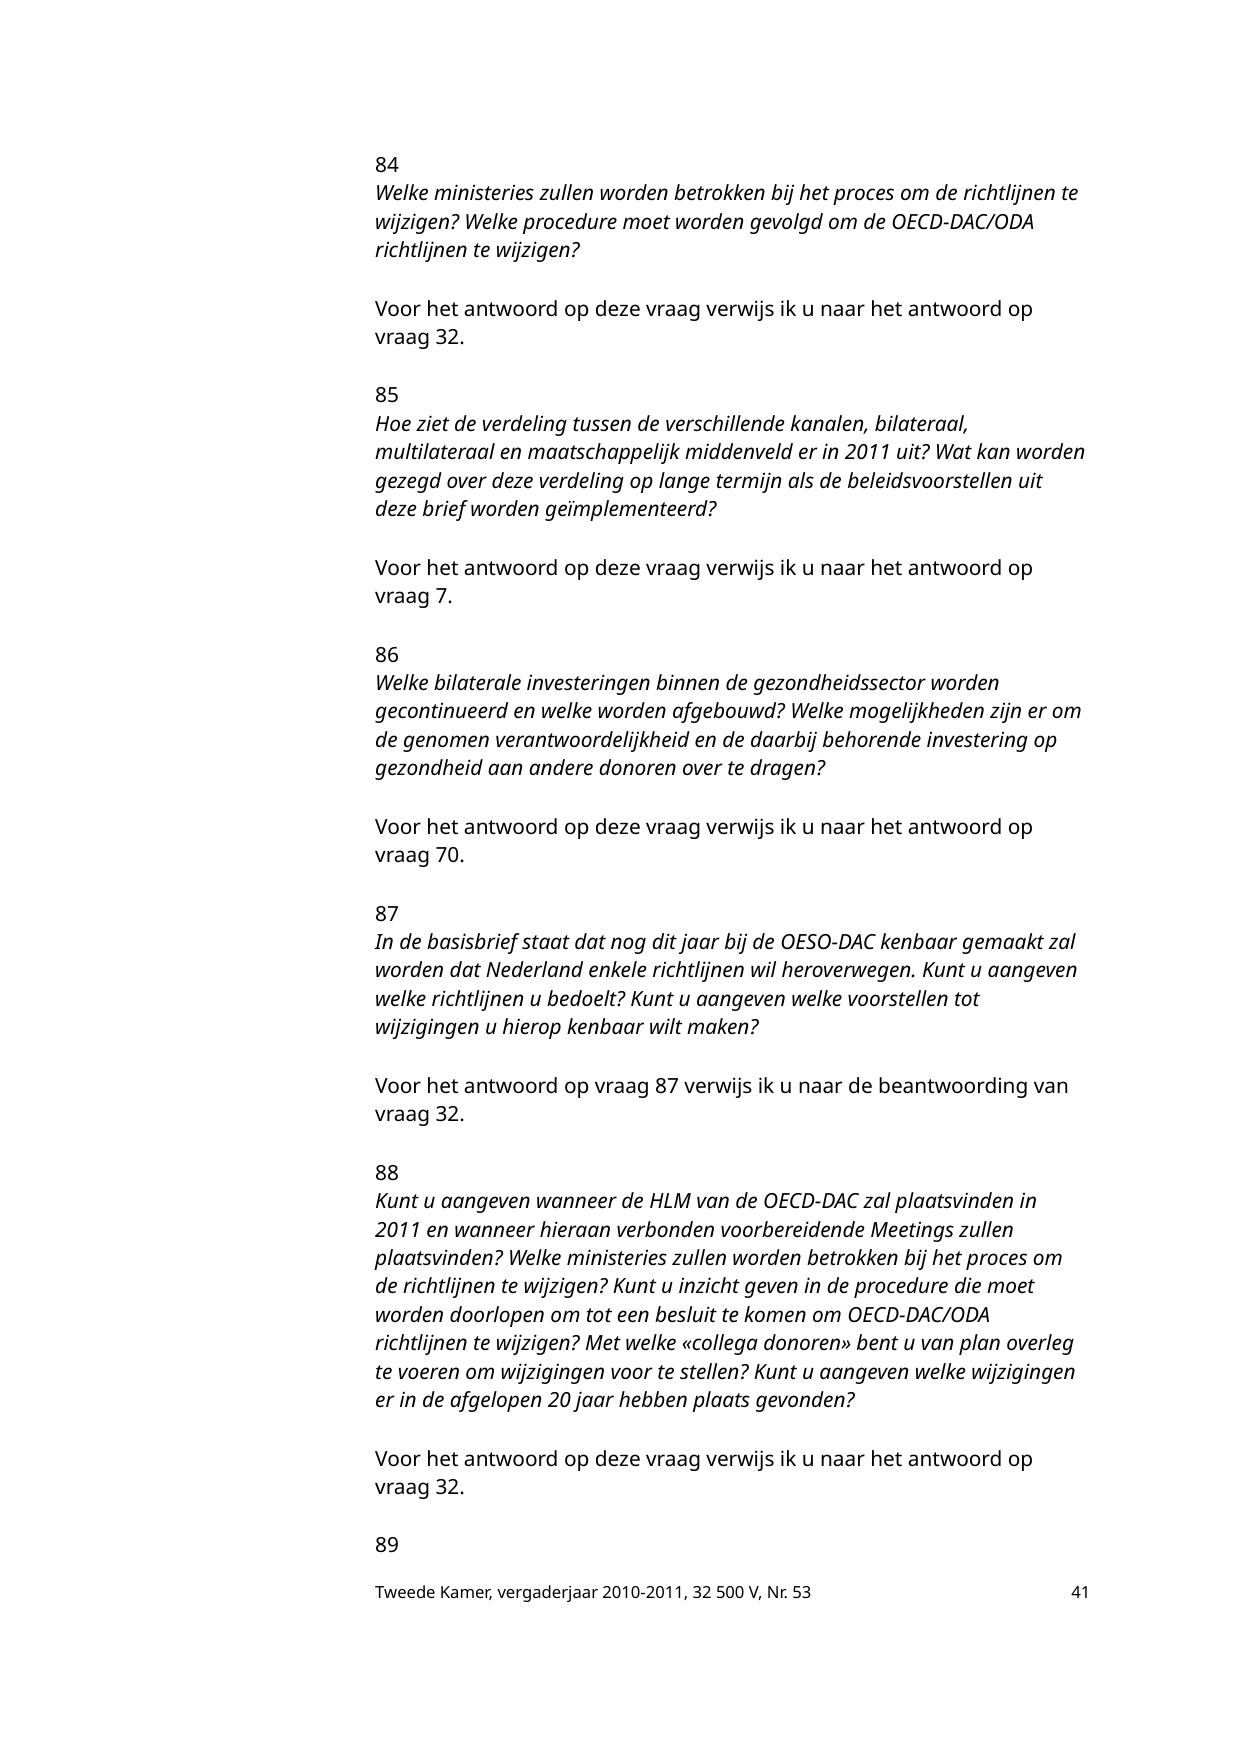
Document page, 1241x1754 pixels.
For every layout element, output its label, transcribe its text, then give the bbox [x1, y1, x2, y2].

text Voor het antwoord op deze vraag verwijs ik u naar het antwoord op vraag 70. [375, 812, 1090, 869]
text Voor het antwoord op deze vraag verwijs ik u naar het antwoord op vraag 32. [375, 1444, 1090, 1501]
text 89 [375, 1531, 1090, 1559]
text 84 [375, 150, 1090, 178]
text 85 [375, 381, 1090, 409]
text Hoe ziet de verdeling tussen de verschillende kanalen, bilateraal, multilateraal en maatschappelijk middenveld er in 2011 uit? Wat kan worden gezegd over deze verdeling op lange termijn als de beleidsvoorstellen uit deze brief worden geïmplementeerd? [375, 409, 1090, 523]
text Kunt u aangeven wanneer de HLM van de OECD-DAC zal plaatsvinden in 2011 en wanneer hieraan verbonden voorbereidende Meetings zullen plaatsvinden? Welke ministeries zullen worden betrokken bij het proces om de richtlijnen te wijzigen? Kunt u inzicht geven in de procedure die moet worden doorlopen om tot een besluit te komen om OECD-DAC/ODA richtlijnen te wijzigen? Met welke «collega donoren» bent u van plan overleg te voeren om wijzigingen voor te stellen? Kunt u aangeven welke wijzigingen er in de afgelopen 20 jaar hebben plaats gevonden? [375, 1186, 1090, 1414]
text 88 [375, 1158, 1090, 1186]
text 86 [375, 640, 1090, 668]
text Welke bilaterale investeringen binnen de gezondheidssector worden gecontinueerd en welke worden afgebouwd? Welke mogelijkheden zijn er om de genomen verantwoordelijkheid en de daarbij behorende investering op gezondheid aan andere donoren over te dragen? [375, 668, 1090, 782]
text Voor het antwoord op vraag 87 verwijs ik u naar de beantwoording van vraag 32. [375, 1071, 1090, 1128]
text Voor het antwoord op deze vraag verwijs ik u naar het antwoord op vraag 7. [375, 553, 1090, 610]
text 87 [375, 899, 1090, 927]
text In de basisbrief staat dat nog dit jaar bij de OESO-DAC kenbaar gemaakt zal worden dat Nederland enkele richtlijnen wil heroverwegen. Kunt u aangeven welke richtlijnen u bedoelt? Kunt u aangeven welke voorstellen tot wijzigingen u hierop kenbaar wilt maken? [375, 927, 1090, 1041]
text Welke ministeries zullen worden betrokken bij het proces om de richtlijnen te wijzigen? Welke procedure moet worden gevolgd om de OECD-DAC/ODA richtlijnen te wijzigen? [375, 178, 1090, 264]
text Voor het antwoord op deze vraag verwijs ik u naar het antwoord op vraag 32. [375, 294, 1090, 351]
